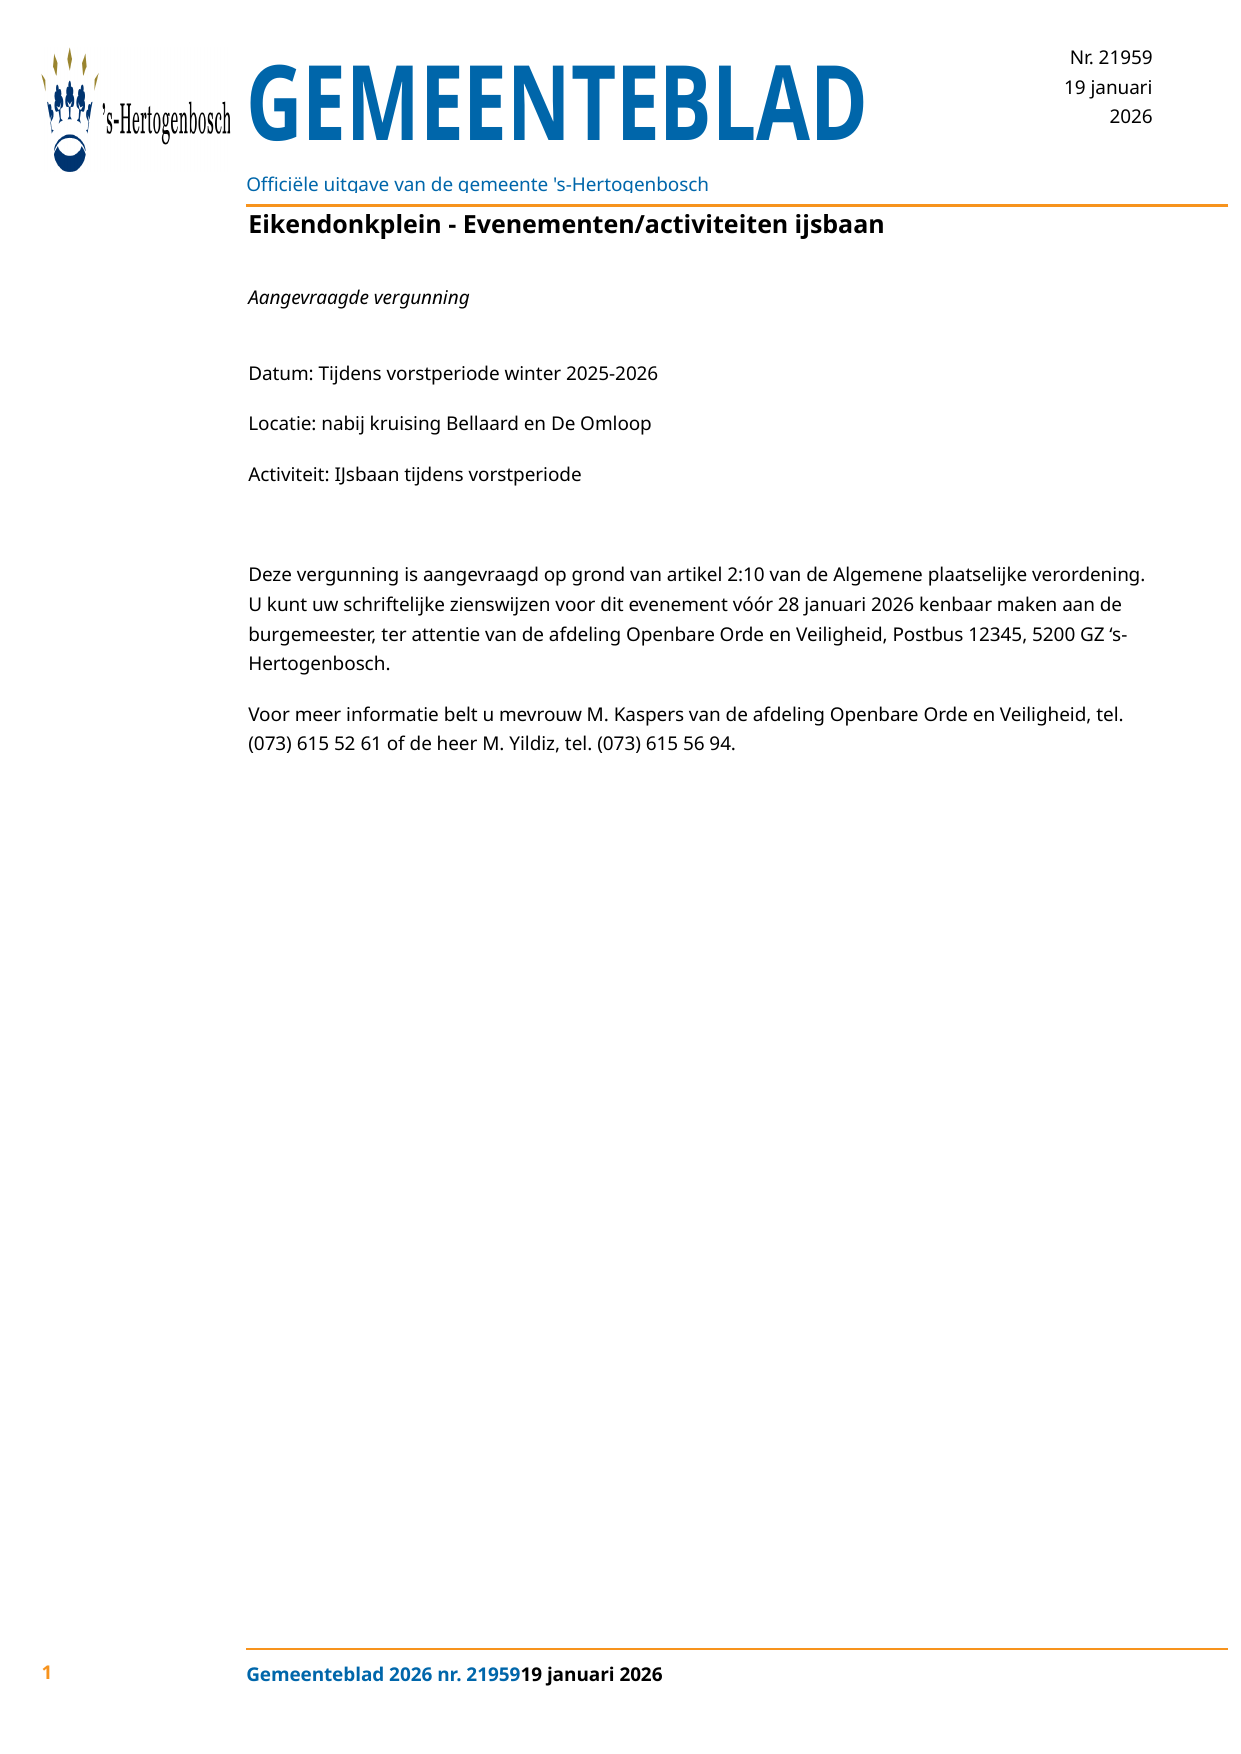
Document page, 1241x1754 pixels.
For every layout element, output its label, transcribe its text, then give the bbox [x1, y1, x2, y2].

text Activiteit: IJsbaan tijdens vorstperiode [248, 461, 1152, 487]
text Datum: Tijdens vorstperiode winter 2025-2026 [248, 360, 1152, 386]
text Deze vergunning is aangevraagd op grond van artikel 2:10 van de Algemene plaatselijke verordening. U kunt uw schriftelijke zienswijzen voor dit evenement vóór 28 januari 2026 kenbaar maken aan de burgemeester, ter attentie van de afdeling Openbare Orde en Veiligheid, Postbus 12345, 5200 GZ ‘s-Hertogenbosch. [248, 562, 1152, 676]
text Aangevraagde vergunning [248, 284, 1152, 309]
text Locatie: nabij kruising Bellaard en De Omloop [248, 410, 1152, 436]
text Voor meer informatie belt u mevrouw M. Kaspers van de afdeling Openbare Orde en Veiligheid, tel. (073) 615 52 61 of de heer M. Yildiz, tel. (073) 615 56 94. [248, 701, 1152, 756]
text Eikendonkplein - Evenementen/activiteiten ijsbaan [248, 207, 1152, 241]
picture [41, 47, 231, 172]
